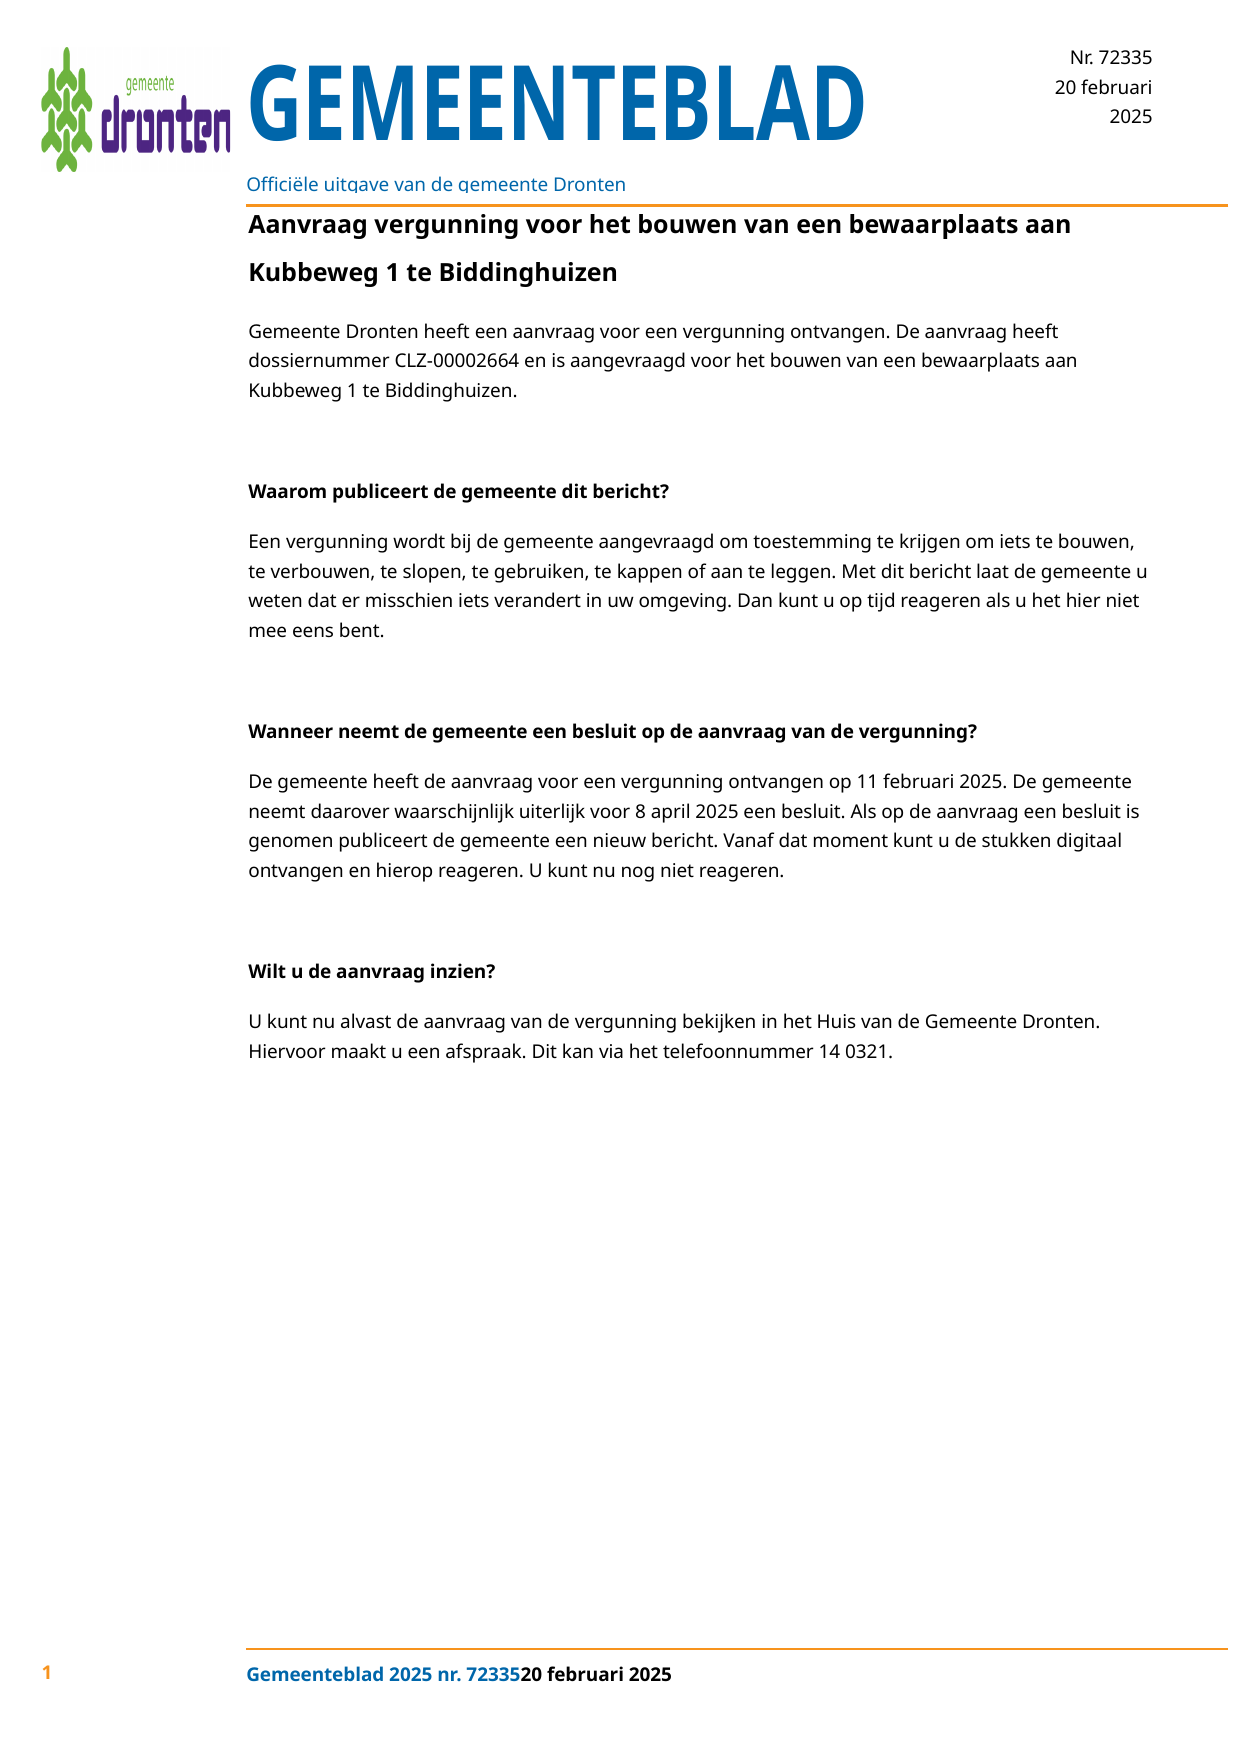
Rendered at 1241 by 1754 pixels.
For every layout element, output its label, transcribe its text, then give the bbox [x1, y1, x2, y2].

text Aanvraag vergunning voor het bouwen van een bewaarplaats aan Kubbeweg 1 te Biddinghuizen [248, 207, 1152, 288]
text Wilt u de aanvraag inzien? [248, 958, 1152, 984]
text De gemeente heeft de aanvraag voor een vergunning ontvangen op 11 februari 2025. De gemeente neemt daarover waarschijnlijk uiterlijk voor 8 april 2025 een besluit. Als op de aanvraag een besluit is genomen publiceert de gemeente een nieuw bericht. Vanaf dat moment kunt u de stukken digitaal ontvangen en hierop reageren. U kunt nu nog niet reageren. [248, 768, 1152, 883]
text Gemeente Dronten heeft een aanvraag voor een vergunning ontvangen. De aanvraag heeft dossiernummer CLZ-00002664 en is aangevraagd voor het bouwen van een bewaarplaats aan Kubbeweg 1 te Biddinghuizen. [248, 318, 1152, 403]
text U kunt nu alvast de aanvraag van de vergunning bekijken in het Huis van de Gemeente Dronten. Hiervoor maakt u een afspraak. Dit kan via het telefoonnummer 14 0321. [248, 1008, 1152, 1064]
text Waarom publiceert de gemeente dit bericht? [248, 478, 1152, 504]
text Een vergunning wordt bij de gemeente aangevraagd om toestemming te krijgen om iets te bouwen, te verbouwen, te slopen, te gebruiken, te kappen of aan te leggen. Met dit bericht laat de gemeente u weten dat er misschien iets verandert in uw omgeving. Dan kunt u op tijd reageren als u het hier niet mee eens bent. [248, 528, 1152, 643]
text Wanneer neemt de gemeente een besluit op de aanvraag van de vergunning? [248, 718, 1152, 744]
picture [41, 47, 231, 172]
